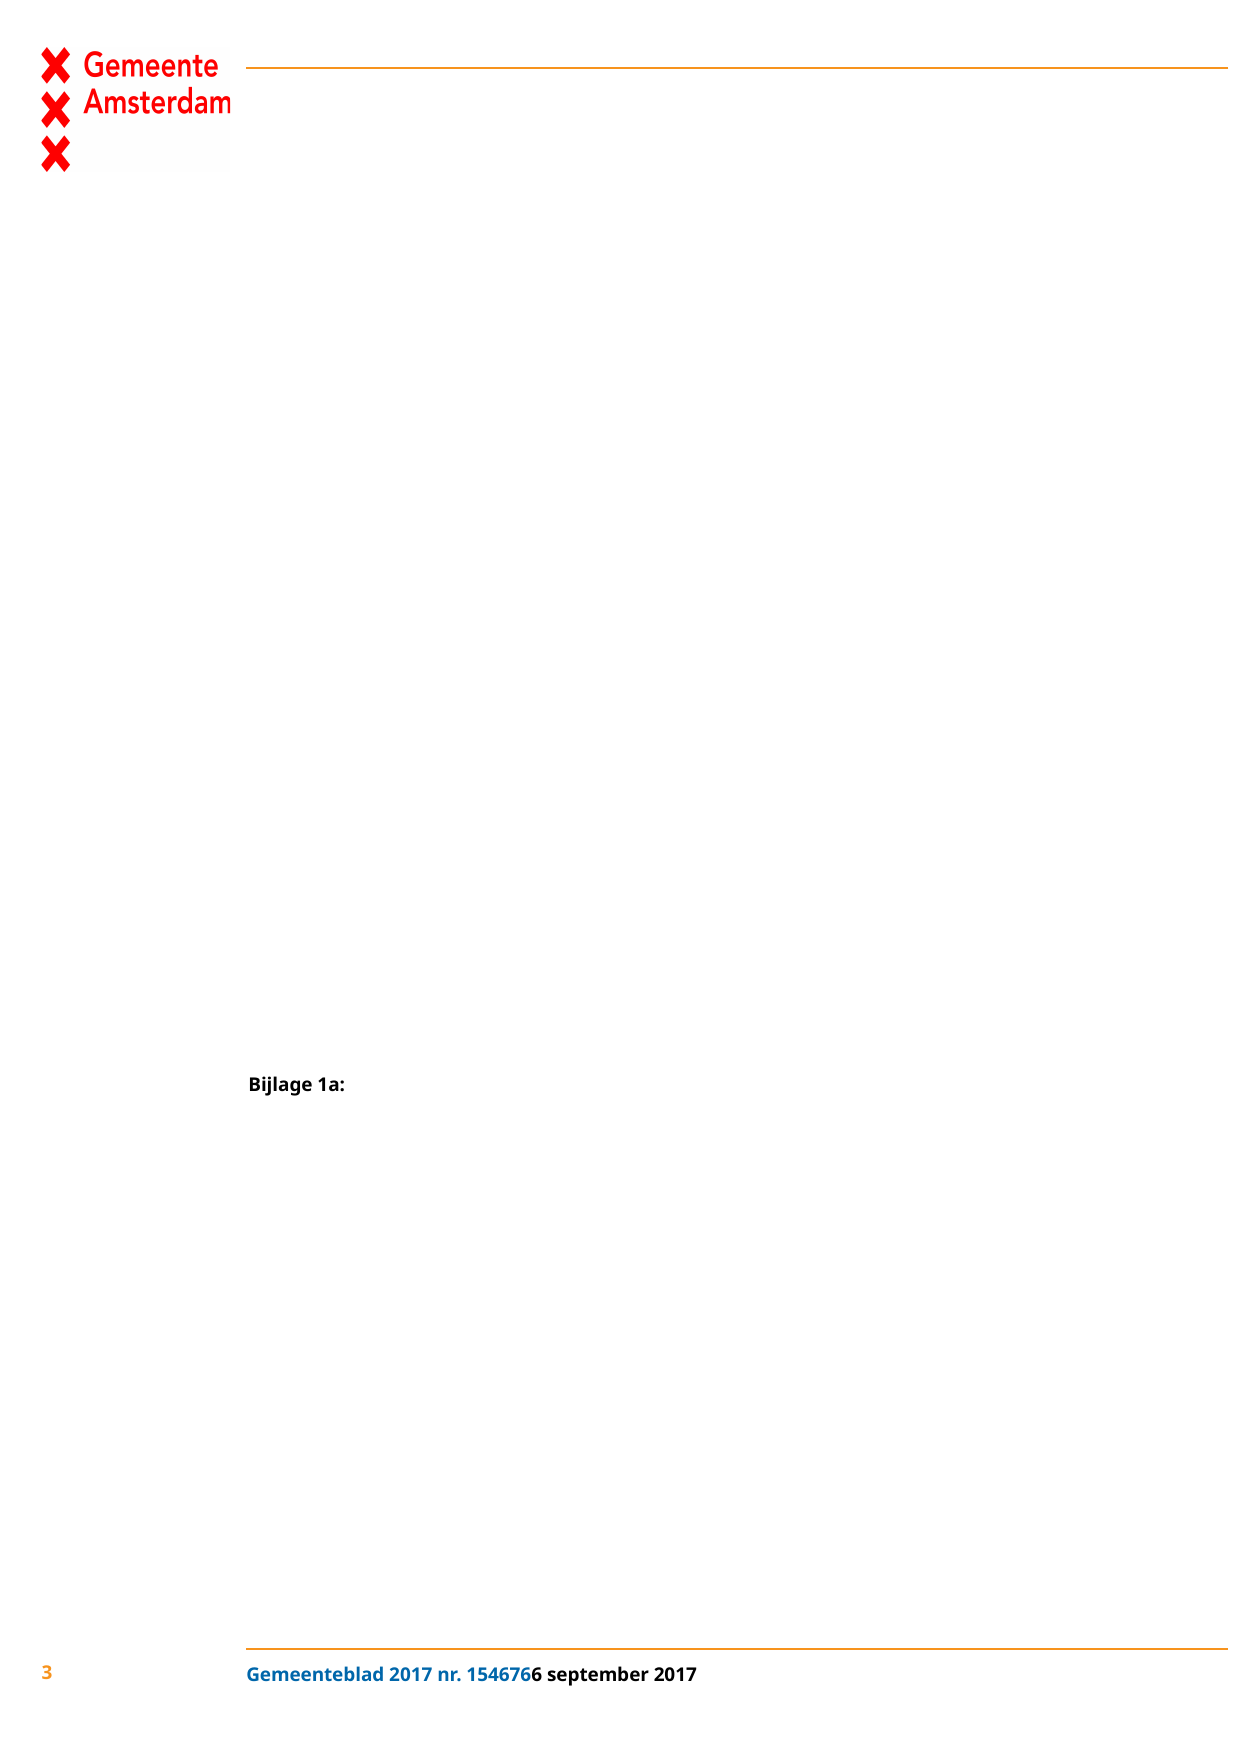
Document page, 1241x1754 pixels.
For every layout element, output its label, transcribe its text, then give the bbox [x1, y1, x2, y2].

picture [41, 47, 231, 172]
text Bijlage 1a: [248, 1071, 1152, 1097]
